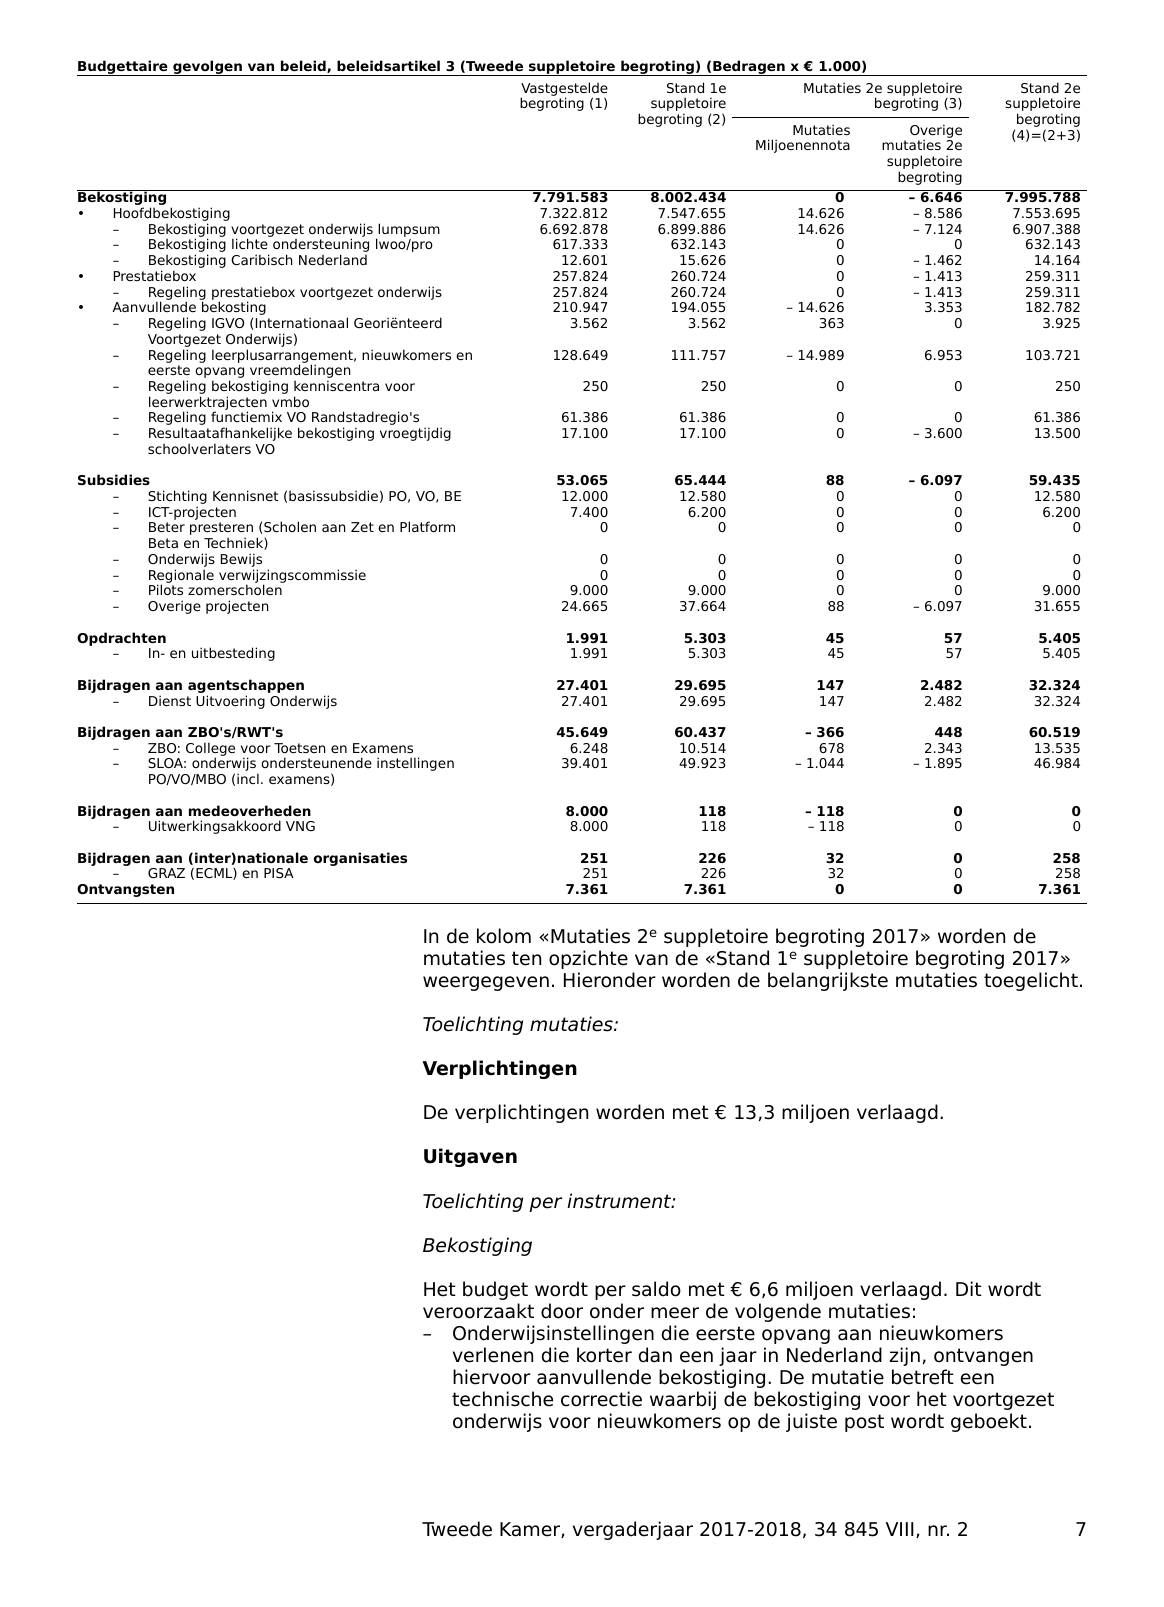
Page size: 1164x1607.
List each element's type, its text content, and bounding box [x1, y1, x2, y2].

table_cell – 6.097 [850, 473, 968, 489]
table_cell 0 [969, 819, 1087, 835]
table_cell • [77, 300, 106, 316]
table_cell 118 [614, 819, 732, 835]
table_cell [77, 693, 106, 709]
table_cell 45 [732, 646, 850, 662]
table_cell – [106, 253, 142, 269]
table_cell – [106, 505, 142, 520]
table_cell – 14.626 [732, 300, 850, 316]
table_cell [614, 615, 732, 630]
table_cell Mutaties 2e suppletoire begroting (3) [732, 76, 968, 117]
table_cell [850, 835, 968, 851]
table_cell 32 [732, 866, 850, 882]
table_cell 7.553.695 [969, 206, 1087, 221]
table_cell [142, 615, 496, 630]
table_cell 632.143 [969, 237, 1087, 253]
table_cell Bekostiging lichte ondersteuning lwoo/pro [142, 237, 496, 253]
table_cell – 1.462 [850, 253, 968, 269]
table_cell 32 [732, 851, 850, 866]
table_cell [732, 615, 850, 630]
table_cell 12.601 [496, 253, 614, 269]
table_cell 0 [732, 237, 850, 253]
table_cell Mutaties Miljoenennota [732, 118, 850, 190]
table_cell 0 [732, 568, 850, 583]
table_cell [142, 662, 496, 678]
table_cell Ontvangsten [77, 882, 496, 902]
table_cell Stand 2e suppletoire begroting (4)=(2+3) [969, 76, 1087, 190]
table_cell 6.899.886 [614, 221, 732, 237]
table_cell 14.626 [732, 206, 850, 221]
table_cell ICT-projecten [142, 505, 496, 520]
table_cell – [106, 741, 142, 756]
table_cell 31.655 [969, 599, 1087, 615]
table_cell 5.405 [969, 646, 1087, 662]
table_cell – 118 [732, 819, 850, 835]
table_cell 37.664 [614, 599, 732, 615]
table_cell 0 [969, 520, 1087, 552]
table_cell Pilots zomerscholen [142, 583, 496, 599]
table_cell – 14.989 [732, 347, 850, 379]
table_cell – [106, 552, 142, 567]
table_cell 9.000 [969, 583, 1087, 599]
table_cell [77, 458, 106, 473]
table_cell 259.311 [969, 284, 1087, 300]
table_cell 60.437 [614, 725, 732, 741]
table_cell 678 [732, 741, 850, 756]
table_cell [969, 709, 1087, 725]
table_cell 0 [850, 505, 968, 520]
table_cell Bijdragen aan agentschappen [77, 678, 496, 693]
table_cell 3.562 [496, 316, 614, 347]
table_cell 0 [732, 505, 850, 520]
table_cell – [106, 379, 142, 410]
table_cell 17.100 [496, 426, 614, 457]
table_cell Aanvullende bekosting [106, 300, 496, 316]
table_cell – 1.413 [850, 284, 968, 300]
text Het budget wordt per saldo met € 6,6 miljoen verlaagd. Dit wordt veroorzaakt door onder meer de volgende mutaties: [422, 1279, 1087, 1323]
table_cell 0 [496, 520, 614, 552]
table_cell Bijdragen aan ZBO's/RWT's [77, 725, 496, 741]
table_cell Regeling leerplusarrangement, nieuwkomers en eerste opvang vreemdelingen [142, 347, 496, 379]
table_cell [77, 76, 496, 190]
table_cell 0 [850, 866, 968, 882]
table_cell 2.343 [850, 741, 968, 756]
table_cell 2.482 [850, 678, 968, 693]
table_cell – [106, 583, 142, 599]
table_cell ZBO: College voor Toetsen en Examens [142, 741, 496, 756]
table_cell 0 [850, 237, 968, 253]
table_cell [969, 458, 1087, 473]
table_cell 29.695 [614, 678, 732, 693]
table_cell 0 [850, 819, 968, 835]
table_cell – [106, 489, 142, 504]
table_cell 88 [732, 599, 850, 615]
table_cell [142, 458, 496, 473]
table_cell 210.947 [496, 300, 614, 316]
table_cell – [106, 347, 142, 379]
table_cell 6.200 [969, 505, 1087, 520]
table_cell 182.782 [969, 300, 1087, 316]
table_cell 13.500 [969, 426, 1087, 457]
table_cell [969, 788, 1087, 803]
table_cell 0 [614, 568, 732, 583]
table_cell 448 [850, 725, 968, 741]
table_cell 0 [732, 426, 850, 457]
table_cell 27.401 [496, 693, 614, 709]
table_cell [969, 662, 1087, 678]
table_cell – 366 [732, 725, 850, 741]
table_cell Bijdragen aan medeoverheden [77, 804, 496, 819]
table_cell 3.353 [850, 300, 968, 316]
table_cell [142, 788, 496, 803]
table_cell 12.580 [969, 489, 1087, 504]
table_cell 257.824 [496, 284, 614, 300]
table_cell – 1.413 [850, 269, 968, 284]
table_cell 45 [732, 630, 850, 646]
table_cell 12.580 [614, 489, 732, 504]
table_cell 60.519 [969, 725, 1087, 741]
table_cell [850, 662, 968, 678]
table_cell [614, 458, 732, 473]
table_cell [77, 568, 106, 583]
table_cell Bekostiging voortgezet onderwijs lumpsum [142, 221, 496, 237]
table_cell 0 [850, 520, 968, 552]
subtitle Bekostiging [422, 1235, 1087, 1257]
table_cell 0 [732, 269, 850, 284]
table_cell [614, 709, 732, 725]
table_cell Uitwerkingsakkoord VNG [142, 819, 496, 835]
table_cell In- en uitbesteding [142, 646, 496, 662]
table_cell [969, 615, 1087, 630]
table_cell 7.547.655 [614, 206, 732, 221]
table_cell 49.923 [614, 756, 732, 788]
table_cell [142, 835, 496, 851]
table_cell Regeling bekostiging kenniscentra voor leerwerktrajecten vmbo [142, 379, 496, 410]
table_cell 0 [850, 316, 968, 347]
table_cell Stand 1e suppletoire begroting (2) [614, 76, 732, 190]
table_cell [496, 835, 614, 851]
table_cell 53.065 [496, 473, 614, 489]
table_cell – [106, 221, 142, 237]
table_cell 24.665 [496, 599, 614, 615]
table_cell Subsidies [77, 473, 496, 489]
table_cell 9.000 [614, 583, 732, 599]
table_cell [77, 819, 106, 835]
table_cell 39.401 [496, 756, 614, 788]
table_cell – [106, 284, 142, 300]
table_cell [77, 237, 106, 253]
table_cell 0 [850, 410, 968, 426]
table_cell Dienst Uitvoering Onderwijs [142, 693, 496, 709]
table_cell [77, 756, 106, 788]
table_cell 250 [969, 379, 1087, 410]
table_cell 259.311 [969, 269, 1087, 284]
table_cell – 8.586 [850, 206, 968, 221]
table_cell 32.324 [969, 693, 1087, 709]
table_cell Regeling functiemix VO Randstadregio's [142, 410, 496, 426]
table_cell – [106, 646, 142, 662]
table_cell [969, 835, 1087, 851]
table_header Budgettaire gevolgen van beleid, beleidsartikel 3 (Tweede suppletoire begroting) (Bedragen x € 1.000) [77, 59, 1087, 75]
text De verplichtingen worden met € 13,3 miljoen verlaagd. [422, 1102, 1087, 1124]
table_cell 59.435 [969, 473, 1087, 489]
table_cell [77, 505, 106, 520]
table_cell – 7.124 [850, 221, 968, 237]
table_cell 147 [732, 678, 850, 693]
table_cell 251 [496, 851, 614, 866]
table_cell 260.724 [614, 269, 732, 284]
table_cell 260.724 [614, 284, 732, 300]
table_cell 7.361 [496, 882, 614, 902]
table_cell 3.925 [969, 316, 1087, 347]
table_cell 6.200 [614, 505, 732, 520]
table_cell 8.002.434 [614, 191, 732, 206]
table_cell 0 [850, 568, 968, 583]
table_cell – 3.600 [850, 426, 968, 457]
table_cell 617.333 [496, 237, 614, 253]
table_cell – 1.044 [732, 756, 850, 788]
table_cell Bekostiging Caribisch Nederland [142, 253, 496, 269]
table_cell [77, 866, 106, 882]
table_cell – [106, 237, 142, 253]
table_cell 61.386 [969, 410, 1087, 426]
table_cell 0 [969, 804, 1087, 819]
table_cell [77, 646, 106, 662]
table_cell 57 [850, 630, 968, 646]
table_cell [850, 709, 968, 725]
table_cell 6.953 [850, 347, 968, 379]
table_cell 250 [614, 379, 732, 410]
table_cell – [106, 410, 142, 426]
table_cell 0 [496, 568, 614, 583]
table_cell 103.721 [969, 347, 1087, 379]
table_cell • [77, 269, 106, 284]
subtitle Uitgaven [422, 1146, 1087, 1168]
table_cell 0 [850, 851, 968, 866]
table_cell 6.907.388 [969, 221, 1087, 237]
table_cell 5.303 [614, 646, 732, 662]
table_cell 5.303 [614, 630, 732, 646]
table_cell [106, 458, 142, 473]
table_cell 226 [614, 851, 732, 866]
table_cell 7.361 [969, 882, 1087, 902]
table_cell [77, 741, 106, 756]
table_cell 6.692.878 [496, 221, 614, 237]
table_cell 8.000 [496, 804, 614, 819]
table_cell [614, 662, 732, 678]
table_cell 0 [850, 882, 968, 902]
table_cell 251 [496, 866, 614, 882]
table_cell 111.757 [614, 347, 732, 379]
table_cell Regeling IGVO (Internationaal Georiënteerd Voortgezet Onderwijs) [142, 316, 496, 347]
table_cell 632.143 [614, 237, 732, 253]
table_cell Onderwijs Bewijs [142, 552, 496, 567]
table_cell [77, 253, 106, 269]
table_cell [850, 788, 968, 803]
table_cell [77, 662, 106, 678]
table_cell 61.386 [496, 410, 614, 426]
table_cell 0 [614, 520, 732, 552]
table_cell 0 [850, 489, 968, 504]
table_cell [106, 615, 142, 630]
table_cell – [106, 520, 142, 552]
table_cell 0 [732, 552, 850, 567]
table_cell 1.991 [496, 630, 614, 646]
table_cell 0 [732, 583, 850, 599]
table_cell Opdrachten [77, 630, 496, 646]
table_cell Beter presteren (Scholen aan Zet en Platform Beta en Techniek) [142, 520, 496, 552]
text – Onderwijsinstellingen die eerste opvang aan nieuwkomers verlenen die korter dan een jaar in Nederland zijn, ontvangen hiervoor aanvullende bekostiging. De mutatie betreft een technische correctie waarbij de bekostiging voor het voortgezet onderwijs voor nieuwkomers op de juiste post wordt geboekt. [422, 1323, 1087, 1433]
table_cell [77, 316, 106, 347]
table_cell [496, 662, 614, 678]
table_cell [77, 520, 106, 552]
subtitle Toelichting mutaties: [422, 1014, 1087, 1036]
table_cell – [106, 756, 142, 788]
table_cell [77, 552, 106, 567]
subtitle Verplichtingen [422, 1058, 1087, 1080]
table_cell [77, 347, 106, 379]
table_cell [77, 221, 106, 237]
table_cell [77, 284, 106, 300]
table_cell Hoofdbekostiging [106, 206, 496, 221]
table_cell 1.991 [496, 646, 614, 662]
table_cell [496, 458, 614, 473]
table_cell [77, 615, 106, 630]
table_cell 250 [496, 379, 614, 410]
table_cell [77, 426, 106, 457]
table_cell [106, 835, 142, 851]
table_cell 15.626 [614, 253, 732, 269]
table_cell Resultaatafhankelijke bekostiging vroegtijdig schoolverlaters VO [142, 426, 496, 457]
table_cell Vastgestelde begroting (1) [496, 76, 614, 190]
table_cell 226 [614, 866, 732, 882]
table_cell 128.649 [496, 347, 614, 379]
table_cell 5.405 [969, 630, 1087, 646]
table_cell – 1.895 [850, 756, 968, 788]
table_cell 27.401 [496, 678, 614, 693]
subtitle Toelichting per instrument: [422, 1191, 1087, 1212]
text In de kolom «Mutaties 2e suppletoire begroting 2017» worden de mutaties ten opzichte van de «Stand 1e suppletoire begroting 2017» weergegeven. Hieronder worden de belangrijkste mutaties toegelicht. [422, 926, 1087, 992]
table_cell [732, 835, 850, 851]
table_cell 0 [732, 284, 850, 300]
table_cell [732, 458, 850, 473]
table_cell 46.984 [969, 756, 1087, 788]
table_cell 65.444 [614, 473, 732, 489]
table_cell Bijdragen aan (inter)nationale organisaties [77, 851, 496, 866]
table_cell 12.000 [496, 489, 614, 504]
table_cell – 6.646 [850, 191, 968, 206]
table_cell 7.322.812 [496, 206, 614, 221]
table_cell 0 [614, 552, 732, 567]
table_cell 0 [732, 410, 850, 426]
table_cell SLOA: onderwijs ondersteunende instellingen PO/VO/MBO (incl. examens) [142, 756, 496, 788]
table_cell 0 [850, 583, 968, 599]
table_cell 118 [614, 804, 732, 819]
table_cell [496, 615, 614, 630]
table_cell 17.100 [614, 426, 732, 457]
table_cell – [106, 316, 142, 347]
table_cell 45.649 [496, 725, 614, 741]
table_cell 10.514 [614, 741, 732, 756]
table_cell – 118 [732, 804, 850, 819]
table_cell 0 [969, 552, 1087, 567]
table_cell [732, 662, 850, 678]
table_cell GRAZ (ECML) en PISA [142, 866, 496, 882]
table_cell 88 [732, 473, 850, 489]
table_cell 6.248 [496, 741, 614, 756]
table_cell 57 [850, 646, 968, 662]
table_cell • [77, 206, 106, 221]
table_cell 8.000 [496, 819, 614, 835]
table_cell [850, 615, 968, 630]
table_cell Stichting Kennisnet (basissubsidie) PO, VO, BE [142, 489, 496, 504]
table_cell 14.626 [732, 221, 850, 237]
table_cell [77, 410, 106, 426]
table_cell – 6.097 [850, 599, 968, 615]
table_cell 0 [732, 253, 850, 269]
table_cell 0 [732, 191, 850, 206]
table_cell 29.695 [614, 693, 732, 709]
table_cell Regeling prestatiebox voortgezet onderwijs [142, 284, 496, 300]
table_cell Overige mutaties 2e suppletoire begroting [850, 118, 968, 190]
table_cell 0 [732, 520, 850, 552]
table_cell – [106, 693, 142, 709]
table_cell 258 [969, 851, 1087, 866]
table_cell 194.055 [614, 300, 732, 316]
table_cell [732, 788, 850, 803]
table_cell 61.386 [614, 410, 732, 426]
table_cell [732, 709, 850, 725]
table_cell – [106, 819, 142, 835]
table_cell – [106, 866, 142, 882]
table_cell 0 [732, 882, 850, 902]
table_cell [614, 788, 732, 803]
table_cell 0 [850, 379, 968, 410]
table_cell – [106, 426, 142, 457]
table_cell [614, 835, 732, 851]
table_cell [106, 788, 142, 803]
table_cell [142, 709, 496, 725]
table_cell [496, 709, 614, 725]
table_cell 3.562 [614, 316, 732, 347]
table_cell 0 [732, 489, 850, 504]
table_cell 147 [732, 693, 850, 709]
table_cell [77, 583, 106, 599]
table_cell [77, 788, 106, 803]
table_cell 14.164 [969, 253, 1087, 269]
table_cell 7.361 [614, 882, 732, 902]
table_cell [77, 835, 106, 851]
table_cell – [106, 599, 142, 615]
table_cell 0 [496, 552, 614, 567]
table_cell [106, 709, 142, 725]
table_cell 7.791.583 [496, 191, 614, 206]
table_cell 0 [732, 379, 850, 410]
table_cell [106, 662, 142, 678]
table_cell 7.400 [496, 505, 614, 520]
table_cell 0 [850, 804, 968, 819]
table_cell Bekostiging [77, 191, 496, 206]
table_cell Overige projecten [142, 599, 496, 615]
table_cell 32.324 [969, 678, 1087, 693]
table_cell 0 [969, 568, 1087, 583]
table_cell [77, 379, 106, 410]
table_cell 258 [969, 866, 1087, 882]
table_cell [496, 788, 614, 803]
table_cell [77, 489, 106, 504]
table_cell [77, 599, 106, 615]
table_cell Regionale verwijzingscommissie [142, 568, 496, 583]
table_cell 363 [732, 316, 850, 347]
table_cell 9.000 [496, 583, 614, 599]
table_cell [850, 458, 968, 473]
table_cell 257.824 [496, 269, 614, 284]
table_cell – [106, 568, 142, 583]
table_cell [77, 709, 106, 725]
table_cell Prestatiebox [106, 269, 496, 284]
table_cell 2.482 [850, 693, 968, 709]
table_cell 7.995.788 [969, 191, 1087, 206]
table_cell 13.535 [969, 741, 1087, 756]
table_cell 0 [850, 552, 968, 567]
